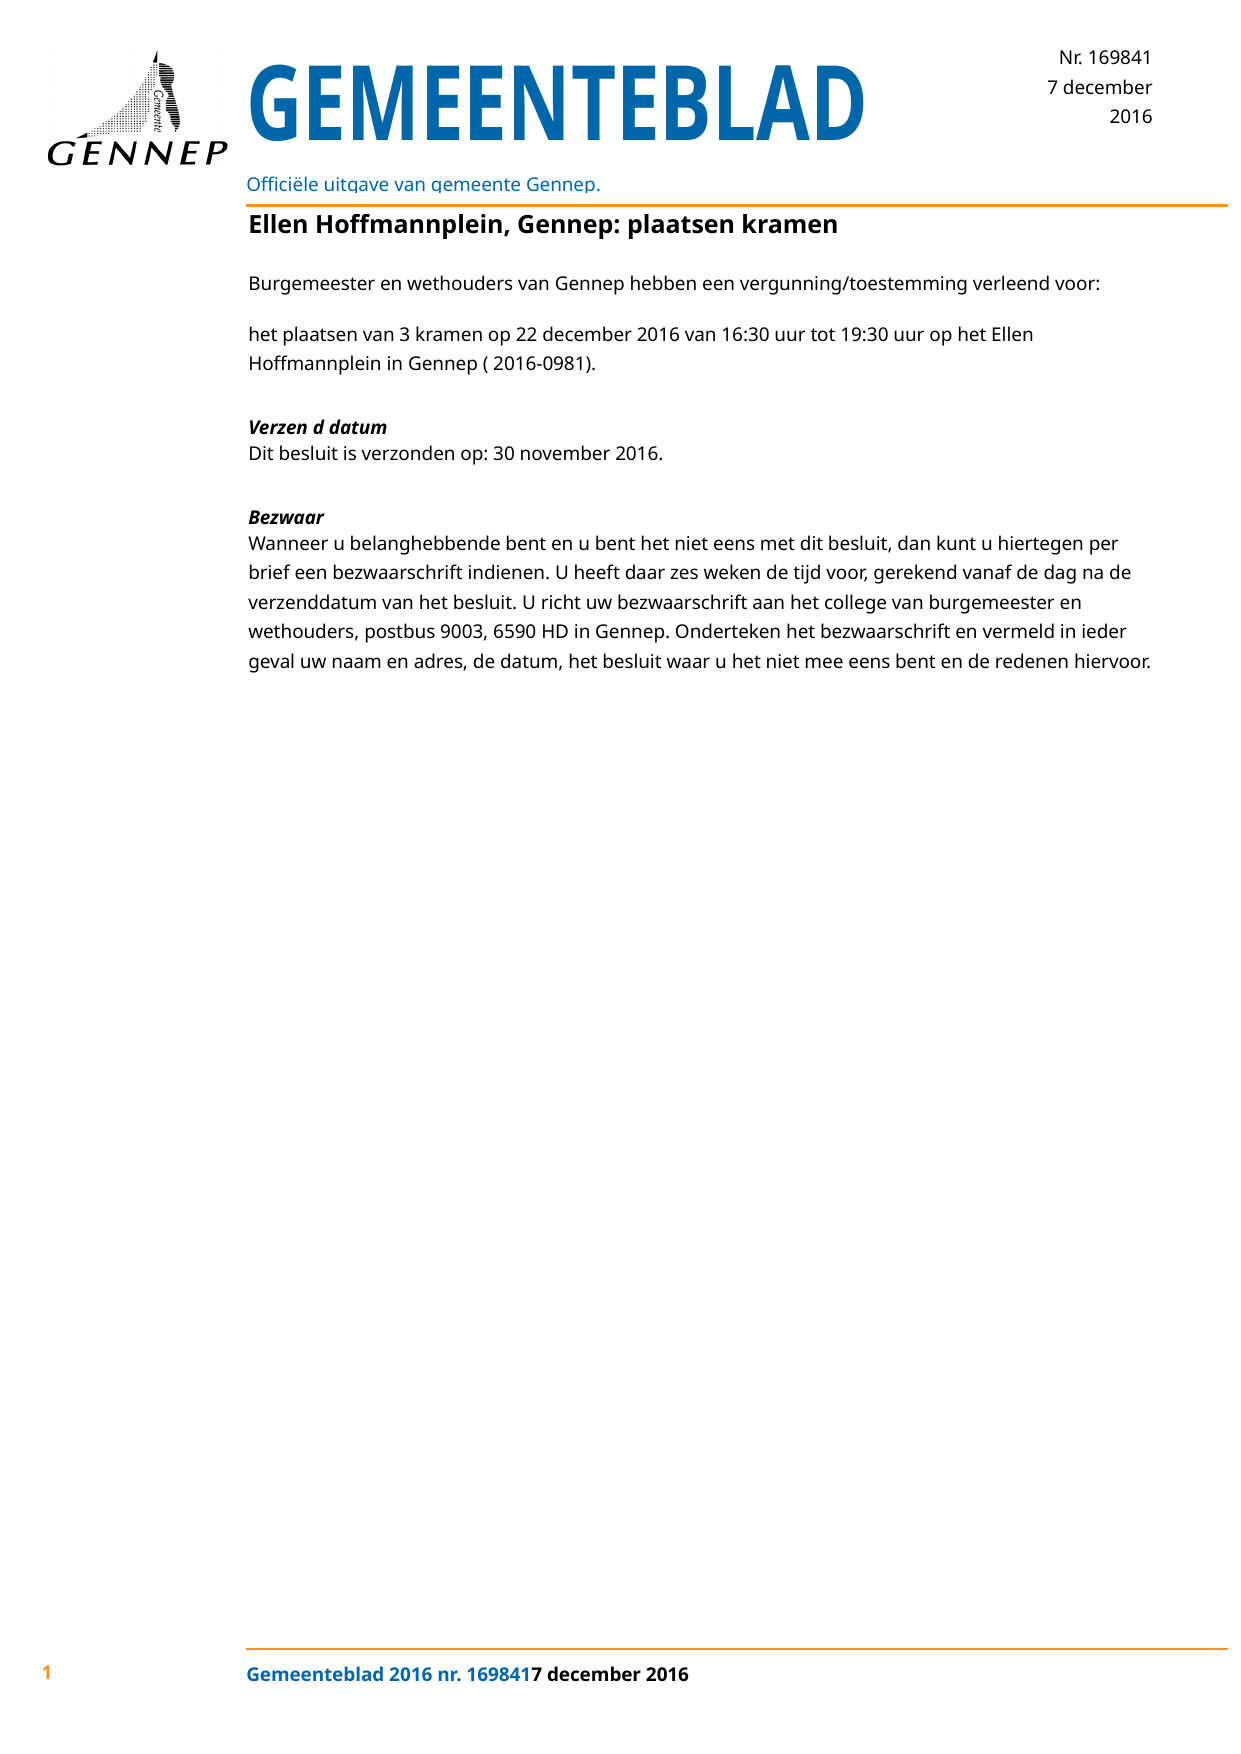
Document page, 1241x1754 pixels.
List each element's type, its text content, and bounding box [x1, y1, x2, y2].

picture [41, 47, 231, 172]
text Burgemeester en wethouders van Gennep hebben een vergunning/toestemming verleend voor: [248, 270, 1152, 296]
text Ellen Hoffmannplein, Gennep: plaatsen kramen [248, 207, 1152, 241]
text Wanneer u belanghebbende bent en u bent het niet eens met dit besluit, dan kunt u hiertegen per brief een bezwaarschrift indienen. U heeft daar zes weken de tijd voor, gerekend vanaf de dag na de verzenddatum van het besluit. U richt uw bezwaarschrift aan het college van burgemeester en wethouders, postbus 9003, 6590 HD in Gennep. Onderteken het bezwaarschrift en vermeld in ieder geval uw naam en adres, de datum, het besluit waar u het niet mee eens bent en de redenen hiervoor. [248, 530, 1152, 674]
text het plaatsen van 3 kramen op 22 december 2016 van 16:30 uur tot 19:30 uur op het Ellen Hoffmannplein in Gennep ( 2016-0981). [248, 321, 1152, 376]
text Bezwaar [248, 504, 1152, 530]
text Verzen d datum [248, 414, 1152, 440]
text Dit besluit is verzonden op: 30 november 2016. [248, 440, 1152, 466]
